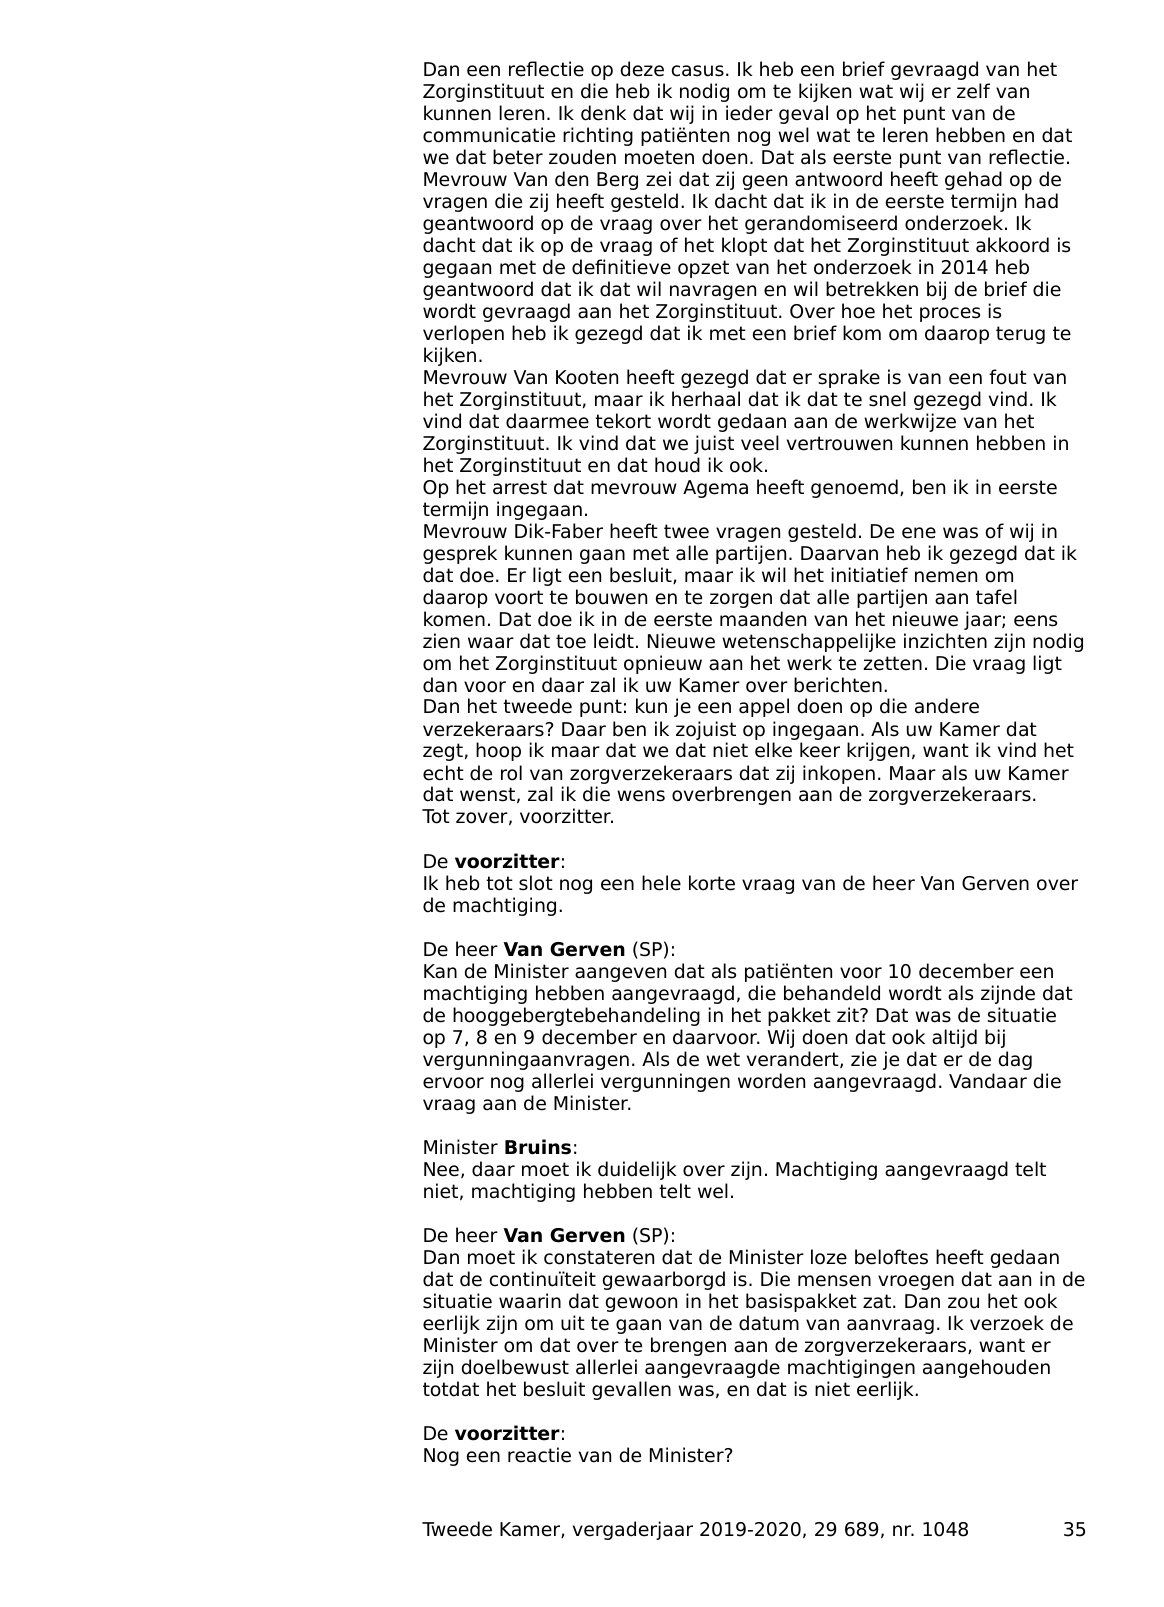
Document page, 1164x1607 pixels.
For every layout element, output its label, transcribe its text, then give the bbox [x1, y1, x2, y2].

text Dan een reflectie op deze casus. Ik heb een brief gevraagd van het Zorginstituut en die heb ik nodig om te kijken wat wij er zelf van kunnen leren. Ik denk dat wij in ieder geval op het punt van de communicatie richting patiënten nog wel wat te leren hebben en dat we dat beter zouden moeten doen. Dat als eerste punt van reflectie. [422, 59, 1087, 169]
text De voorzitter: [422, 851, 1087, 872]
text Mevrouw Van den Berg zei dat zij geen antwoord heeft gehad op de vragen die zij heeft gesteld. Ik dacht dat ik in de eerste termijn had geantwoord op de vraag over het gerandomiseerd onderzoek. Ik dacht dat ik op de vraag of het klopt dat het Zorginstituut akkoord is gegaan met de definitieve opzet van het onderzoek in 2014 heb geantwoord dat ik dat wil navragen en wil betrekken bij de brief die wordt gevraagd aan het Zorginstituut. Over hoe het proces is verlopen heb ik gezegd dat ik met een brief kom om daarop terug te kijken. [422, 169, 1087, 367]
text Op het arrest dat mevrouw Agema heeft genoemd, ben ik in eerste termijn ingegaan. [422, 477, 1087, 521]
text Nee, daar moet ik duidelijk over zijn. Machtiging aangevraagd telt niet, machtiging hebben telt wel. [422, 1159, 1087, 1203]
text Mevrouw Van Kooten heeft gezegd dat er sprake is van een fout van het Zorginstituut, maar ik herhaal dat ik dat te snel gezegd vind. Ik vind dat daarmee tekort wordt gedaan aan de werkwijze van het Zorginstituut. Ik vind dat we juist veel vertrouwen kunnen hebben in het Zorginstituut en dat houd ik ook. [422, 367, 1087, 477]
text Nog een reactie van de Minister? [422, 1445, 1087, 1467]
text Dan moet ik constateren dat de Minister loze beloftes heeft gedaan dat de continuïteit gewaarborgd is. Die mensen vroegen dat aan in de situatie waarin dat gewoon in het basispakket zat. Dan zou het ook eerlijk zijn om uit te gaan van de datum van aanvraag. Ik verzoek de Minister om dat over te brengen aan de zorgverzekeraars, want er zijn doelbewust allerlei aangevraagde machtigingen aangehouden totdat het besluit gevallen was, en dat is niet eerlijk. [422, 1247, 1087, 1401]
text Kan de Minister aangeven dat als patiënten voor 10 december een machtiging hebben aangevraagd, die behandeld wordt als zijnde dat de hooggebergtebehandeling in het pakket zit? Dat was de situatie op 7, 8 en 9 december en daarvoor. Wij doen dat ook altijd bij vergunningaanvragen. Als de wet verandert, zie je dat er de dag ervoor nog allerlei vergunningen worden aangevraagd. Vandaar die vraag aan de Minister. [422, 961, 1087, 1114]
text Minister Bruins: [422, 1137, 1087, 1159]
text Mevrouw Dik-Faber heeft twee vragen gesteld. De ene was of wij in gesprek kunnen gaan met alle partijen. Daarvan heb ik gezegd dat ik dat doe. Er ligt een besluit, maar ik wil het initiatief nemen om daarop voort te bouwen en te zorgen dat alle partijen aan tafel komen. Dat doe ik in de eerste maanden van het nieuwe jaar; eens zien waar dat toe leidt. Nieuwe wetenschappelijke inzichten zijn nodig om het Zorginstituut opnieuw aan het werk te zetten. Die vraag ligt dan voor en daar zal ik uw Kamer over berichten. [422, 521, 1087, 696]
text De heer Van Gerven (SP): [422, 939, 1087, 961]
text Dan het tweede punt: kun je een appel doen op die andere verzekeraars? Daar ben ik zojuist op ingegaan. Als uw Kamer dat zegt, hoop ik maar dat we dat niet elke keer krijgen, want ik vind het echt de rol van zorgverzekeraars dat zij inkopen. Maar als uw Kamer dat wenst, zal ik die wens overbrengen aan de zorgverzekeraars. [422, 696, 1087, 806]
text De heer Van Gerven (SP): [422, 1225, 1087, 1247]
text De voorzitter: [422, 1423, 1087, 1445]
text Ik heb tot slot nog een hele korte vraag van de heer Van Gerven over de machtiging. [422, 872, 1087, 916]
text Tot zover, voorzitter. [422, 806, 1087, 828]
